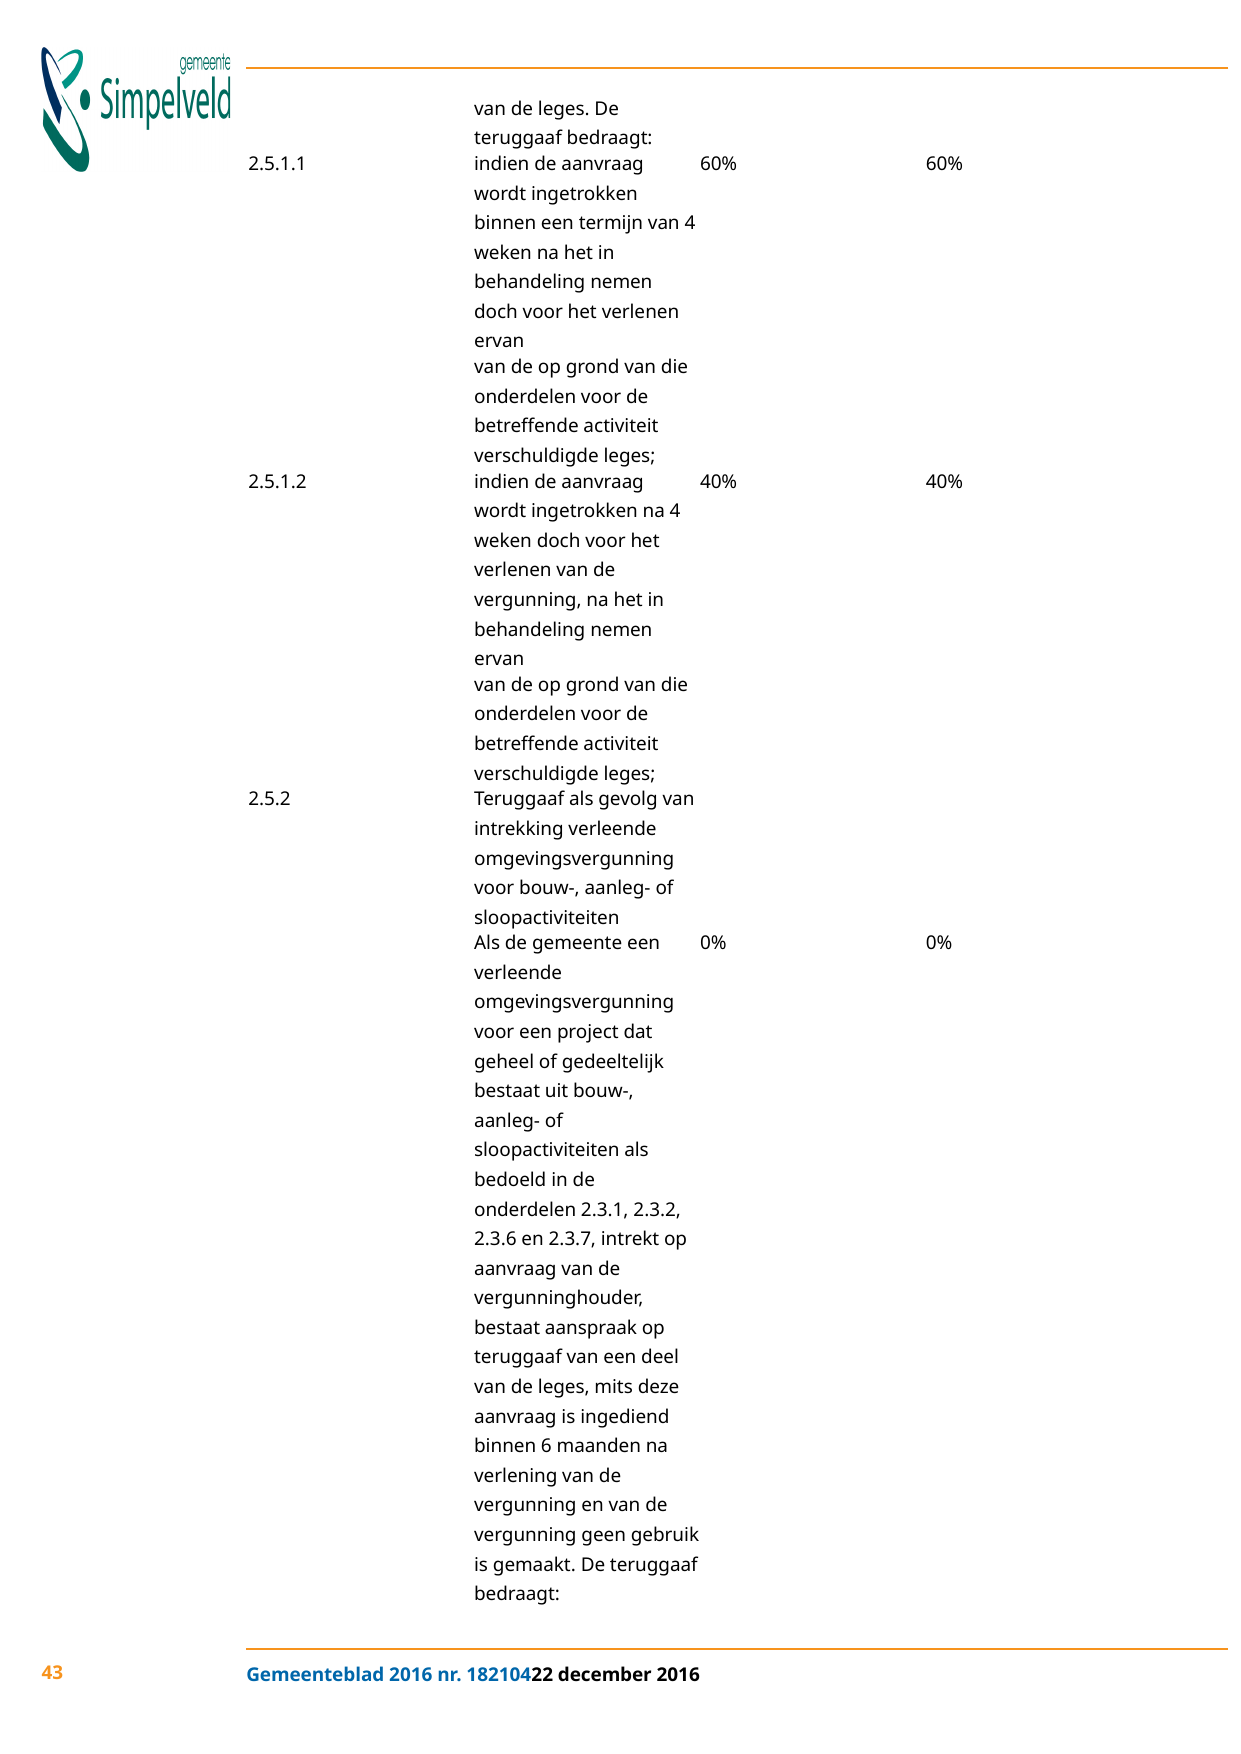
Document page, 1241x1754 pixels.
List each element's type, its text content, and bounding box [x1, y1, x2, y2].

table_cell [926, 95, 1152, 150]
picture [41, 47, 231, 172]
table_cell 40% [926, 468, 1152, 671]
table_cell indien de aanvraag wordt ingetrokken binnen een termijn van 4 weken na het in behandeling nemen doch voor het verlenen ervan [474, 150, 700, 353]
table_cell 0% [926, 930, 1152, 1606]
table_cell 60% [700, 150, 926, 353]
table_cell [248, 95, 474, 150]
table_cell [248, 671, 474, 786]
table_cell [926, 353, 1152, 468]
table_cell [248, 930, 474, 1606]
table_cell 60% [926, 150, 1152, 353]
table_cell [926, 671, 1152, 786]
table_cell indien de aanvraag wordt ingetrokken na 4 weken doch voor het verlenen van de vergunning, na het in behandeling nemen ervan [474, 468, 700, 671]
table_cell van de op grond van die onderdelen voor de betreffende activiteit verschuldigde leges; [474, 353, 700, 468]
table_cell van de leges. De teruggaaf bedraagt: [474, 95, 700, 150]
table_cell Teruggaaf als gevolg van intrekking verleende omgevingsvergunning voor bouw-, aanleg- of sloopactiviteiten [474, 786, 700, 929]
table_cell [700, 786, 926, 929]
table_cell van de op grond van die onderdelen voor de betreffende activiteit verschuldigde leges; [474, 671, 700, 786]
table_cell 0% [700, 930, 926, 1606]
table_cell [700, 671, 926, 786]
table_cell Als de gemeente een verleende omgevingsvergunning voor een project dat geheel of gedeeltelijk bestaat uit bouw-, aanleg- of sloopactiviteiten als bedoeld in de onderdelen 2.3.1, 2.3.2, 2.3.6 en 2.3.7, intrekt op aanvraag van de vergunninghouder, bestaat aanspraak op teruggaaf van een deel van de leges, mits deze aanvraag is ingediend binnen 6 maanden na verlening van de vergunning en van de vergunning geen gebruik is gemaakt. De teruggaaf bedraagt: [474, 930, 700, 1606]
table_cell 2.5.1.2 [248, 468, 474, 671]
table_cell 2.5.1.1 [248, 150, 474, 353]
table_cell [700, 95, 926, 150]
table_cell 40% [700, 468, 926, 671]
table_cell 2.5.2 [248, 786, 474, 929]
table_cell [700, 353, 926, 468]
table_cell [248, 353, 474, 468]
table_cell [926, 786, 1152, 929]
